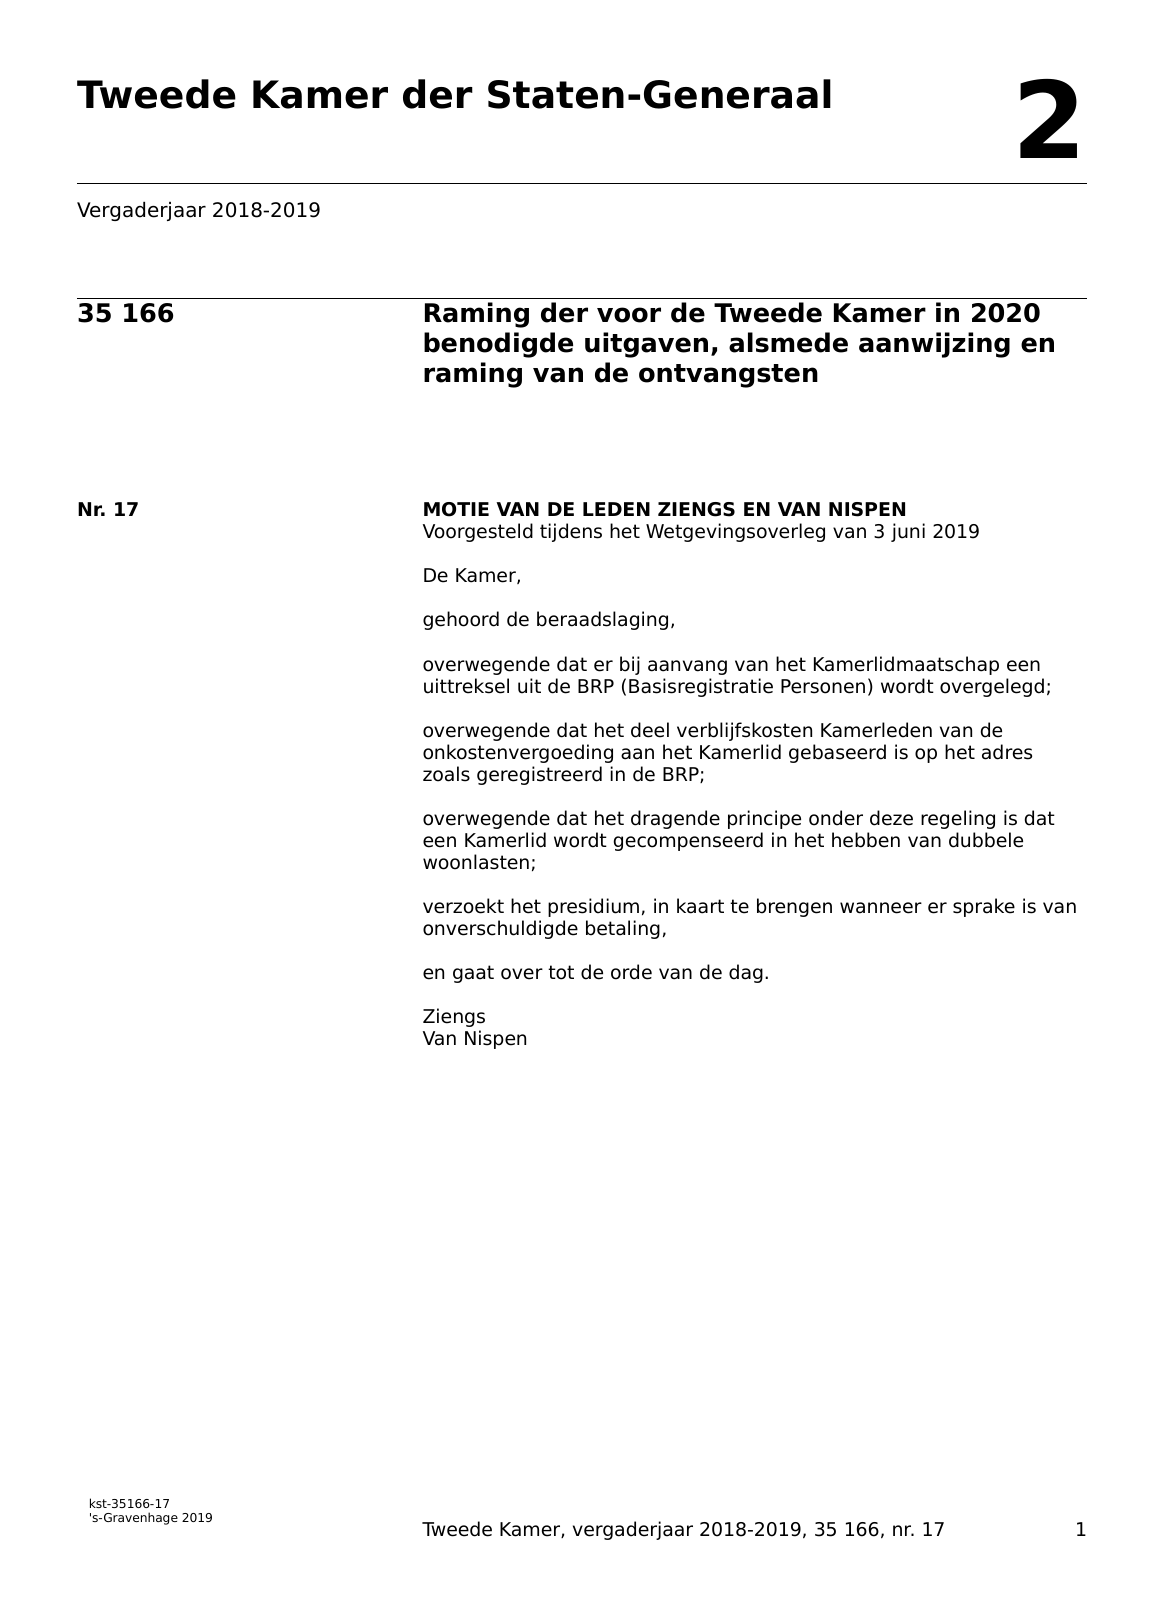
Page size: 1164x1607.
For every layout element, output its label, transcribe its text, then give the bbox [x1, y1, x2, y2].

text De Kamer, [422, 565, 1087, 587]
text overwegende dat er bij aanvang van het Kamerlidmaatschap een uittreksel uit de BRP (Basisregistratie Personen) wordt overgelegd; [422, 653, 1087, 697]
text overwegende dat het dragende principe onder deze regeling is dat een Kamerlid wordt gecompenseerd in het hebben van dubbele woonlasten; [422, 808, 1087, 874]
text en gaat over tot de orde van de dag. [422, 962, 1087, 984]
text verzoekt het presidium, in kaart te brengen wanneer er sprake is van onverschuldigde betaling, [422, 896, 1087, 940]
text Ziengs [422, 1006, 1087, 1028]
text gehoord de beraadslaging, [422, 609, 1087, 631]
text Voorgesteld tijdens het Wetgevingsoverleg van 3 juni 2019 [422, 521, 1087, 543]
table_header 2 [886, 59, 1087, 183]
text Van Nispen [422, 1028, 1087, 1050]
text 's-Gravenhage 2019 [88, 1511, 323, 1525]
text kst-35166-17 [88, 1497, 323, 1511]
subtitle Nr. 17 MOTIE VAN DE LEDEN ZIENGS EN VAN NISPEN [77, 499, 1087, 521]
table_cell Vergaderjaar 2018-2019 [77, 184, 1087, 298]
subtitle 35 166 Raming der voor de Tweede Kamer in 2020 benodigde uitgaven, alsmede aanwijzing en raming van de ontvangsten [77, 299, 1087, 388]
text overwegende dat het deel verblijfskosten Kamerleden van de onkostenvergoeding aan het Kamerlid gebaseerd is op het adres zoals geregistreerd in de BRP; [422, 720, 1087, 786]
table_header Tweede Kamer der Staten-Generaal [77, 59, 886, 183]
